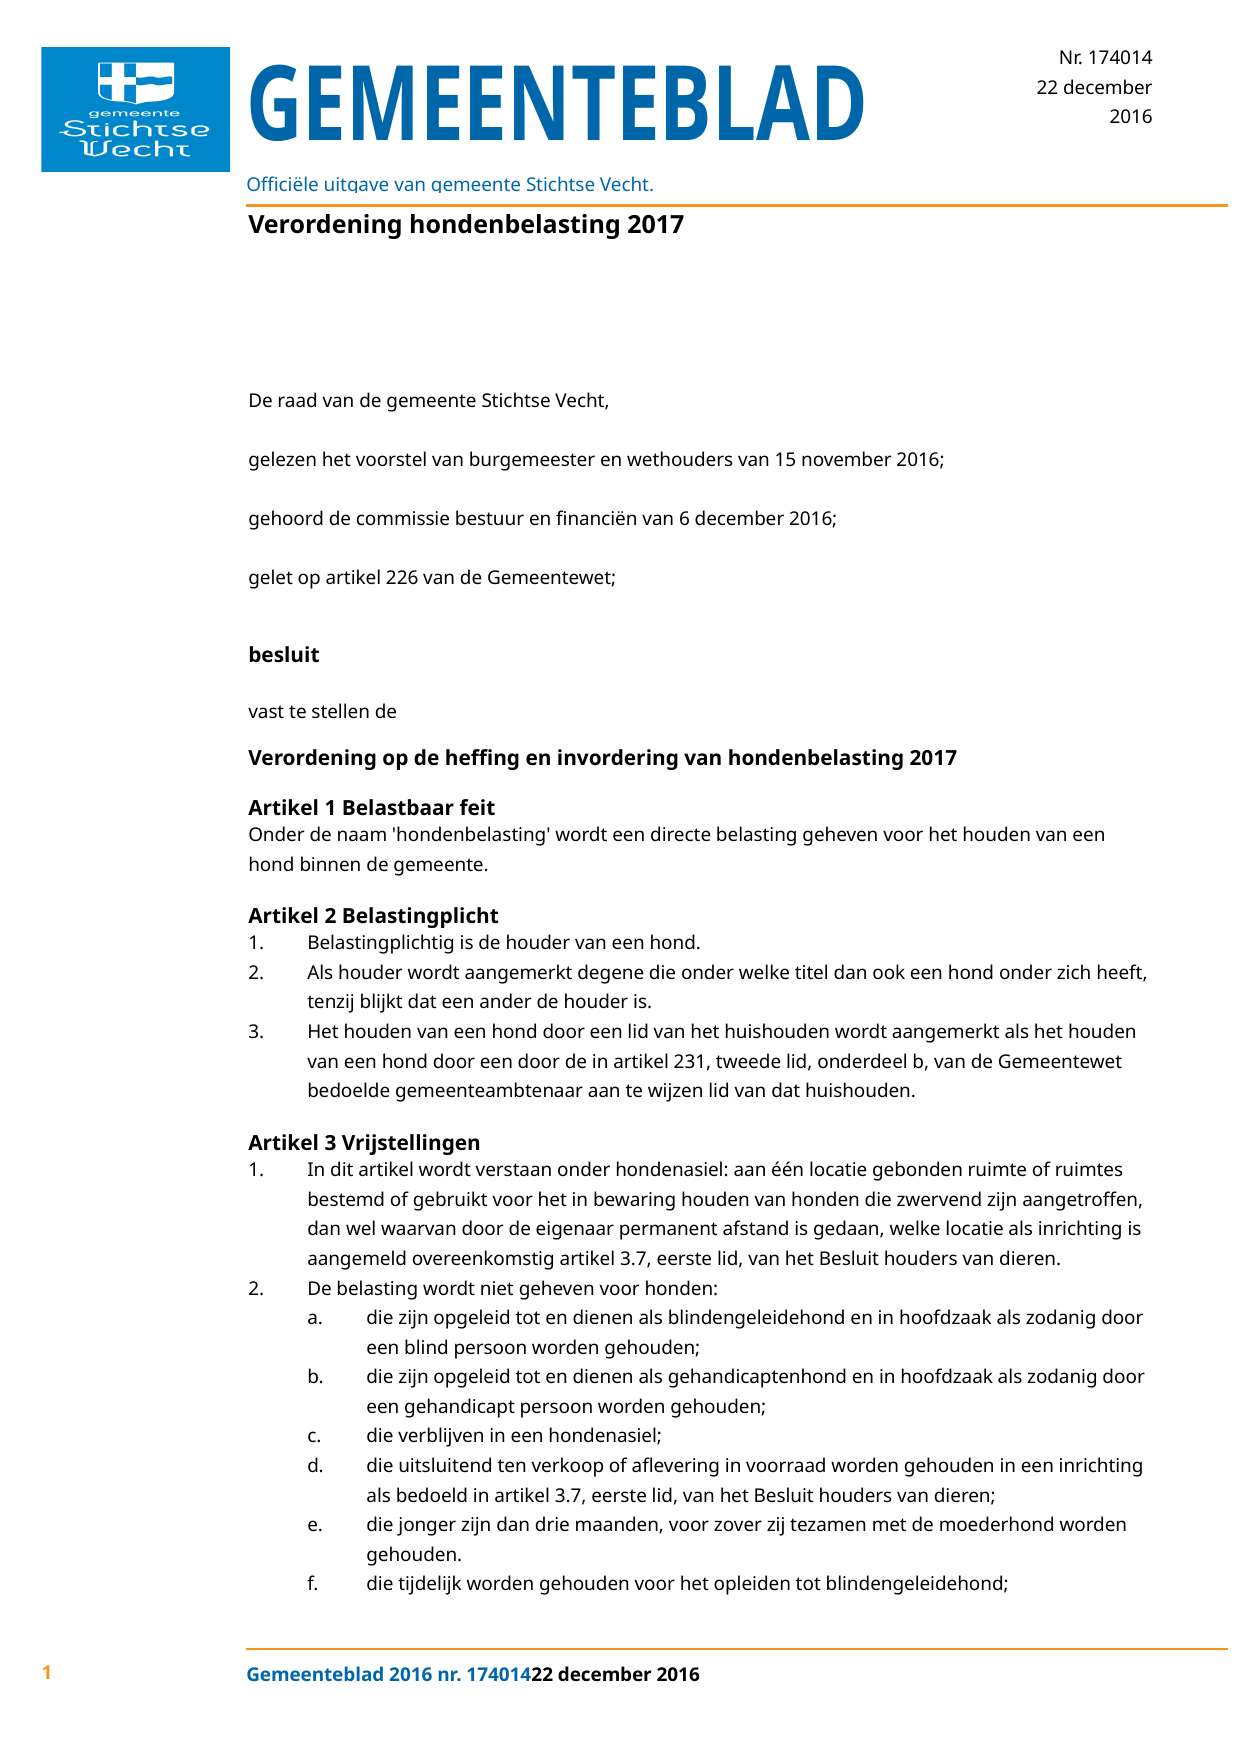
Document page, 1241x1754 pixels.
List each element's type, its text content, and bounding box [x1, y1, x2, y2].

list De belasting wordt niet geheven voor honden: [248, 1275, 1152, 1300]
list die uitsluitend ten verkoop of aflevering in voorraad worden gehouden in een inrichting als bedoeld in artikel 3.7, eerste lid, van het Besluit houders van dieren; [307, 1452, 1152, 1507]
list Als houder wordt aangemerkt degene die onder welke titel dan ook een hond onder zich heeft, tenzij blijkt dat een ander de houder is. [248, 959, 1152, 1014]
list die zijn opgeleid tot en dienen als blindengeleidehond en in hoofdzaak als zodanig door een blind persoon worden gehouden; [307, 1304, 1152, 1359]
text Onder de naam 'hondenbelasting' wordt een directe belasting geheven voor het houden van een hond binnen de gemeente. [248, 821, 1152, 876]
list die jonger zijn dan drie maanden, voor zover zij tezamen met de moederhond worden gehouden. [307, 1511, 1152, 1567]
text vast te stellen de [248, 698, 1152, 723]
text Artikel 3 Vrijstellingen [248, 1128, 1152, 1156]
text gelet op artikel 226 van de Gemeentewet; [248, 564, 1152, 590]
list die zijn opgeleid tot en dienen als gehandicaptenhond en in hoofdzaak als zodanig door een gehandicapt persoon worden gehouden; [307, 1363, 1152, 1419]
text gelezen het voorstel van burgemeester en wethouders van 15 november 2016; [248, 446, 1152, 472]
picture [99, 63, 135, 101]
text Artikel 1 Belastbaar feit [248, 793, 1152, 821]
text Verordening hondenbelasting 2017 [248, 207, 1152, 241]
list die tijdelijk worden gehouden voor het opleiden tot blindengeleidehond; [307, 1571, 1152, 1596]
list die verblijven in een hondenasiel; [307, 1423, 1152, 1448]
text gehoord de commissie bestuur en financiën van 6 december 2016; [248, 505, 1152, 531]
text De raad van de gemeente Stichtse Vecht, [248, 387, 1152, 413]
list Belastingplichtig is de houder van een hond. [248, 929, 1152, 955]
text besluit [248, 640, 1152, 668]
picture [137, 63, 174, 103]
text Verordening op de heffing en invordering van hondenbelasting 2017 [248, 743, 1152, 772]
list Het houden van een hond door een lid van het huishouden wordt aangemerkt als het houden van een hond door een door de in artikel 231, tweede lid, onderdeel b, van de Gemeentewet bedoelde gemeenteambtenaar aan te wijzen lid van dat huishouden. [248, 1018, 1152, 1103]
text Artikel 2 Belastingplicht [248, 901, 1152, 929]
list In dit artikel wordt verstaan onder hondenasiel: aan één locatie gebonden ruimte of ruimtes bestemd of gebruikt voor het in bewaring houden van honden die zwervend zijn aangetroffen, dan wel waarvan door de eigenaar permanent afstand is gedaan, welke locatie als inrichting is aangemeld overeenkomstig artikel 3.7, eerste lid, van het Besluit houders van dieren. [248, 1156, 1152, 1271]
